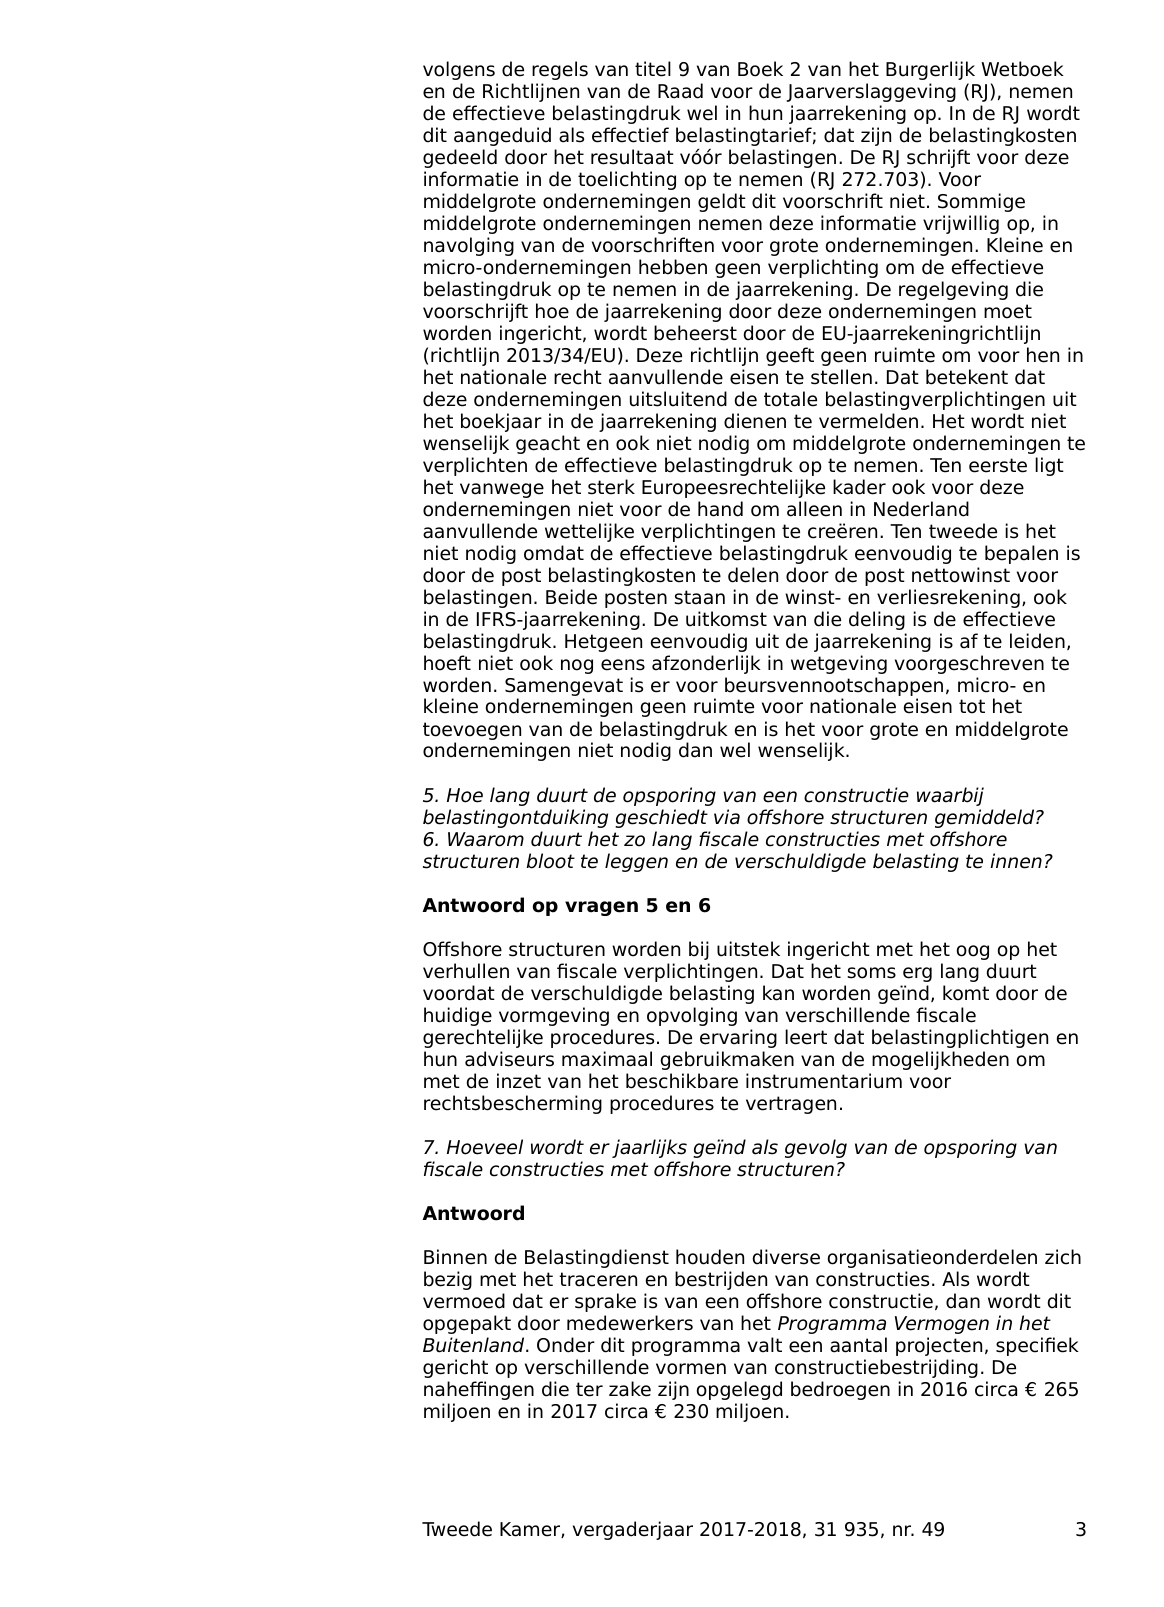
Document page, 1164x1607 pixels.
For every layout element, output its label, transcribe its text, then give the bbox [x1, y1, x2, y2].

text 5. Hoe lang duurt de opsporing van een constructie waarbij belastingontduiking geschiedt via offshore structuren gemiddeld? [422, 784, 1087, 828]
text volgens de regels van titel 9 van Boek 2 van het Burgerlijk Wetboek en de Richtlijnen van de Raad voor de Jaarverslaggeving (RJ), nemen de effectieve belastingdruk wel in hun jaarrekening op. In de RJ wordt dit aangeduid als effectief belastingtarief; dat zijn de belastingkosten gedeeld door het resultaat vóór belastingen. De RJ schrijft voor deze informatie in de toelichting op te nemen (RJ 272.703). Voor middelgrote ondernemingen geldt dit voorschrift niet. Sommige middelgrote ondernemingen nemen deze informatie vrijwillig op, in navolging van de voorschriften voor grote ondernemingen. Kleine en micro-ondernemingen hebben geen verplichting om de effectieve belastingdruk op te nemen in de jaarrekening. De regelgeving die voorschrijft hoe de jaarrekening door deze ondernemingen moet worden ingericht, wordt beheerst door de EU-jaarrekeningrichtlijn (richtlijn 2013/34/EU). Deze richtlijn geeft geen ruimte om voor hen in het nationale recht aanvullende eisen te stellen. Dat betekent dat deze ondernemingen uitsluitend de totale belastingverplichtingen uit het boekjaar in de jaarrekening dienen te vermelden. Het wordt niet wenselijk geacht en ook niet nodig om middelgrote ondernemingen te verplichten de effectieve belastingdruk op te nemen. Ten eerste ligt het vanwege het sterk Europeesrechtelijke kader ook voor deze ondernemingen niet voor de hand om alleen in Nederland aanvullende wettelijke verplichtingen te creëren. Ten tweede is het niet nodig omdat de effectieve belastingdruk eenvoudig te bepalen is door de post belastingkosten te delen door de post nettowinst voor belastingen. Beide posten staan in de winst- en verliesrekening, ook in de IFRS-jaarrekening. De uitkomst van die deling is de effectieve belastingdruk. Hetgeen eenvoudig uit de jaarrekening is af te leiden, hoeft niet ook nog eens afzonderlijk in wetgeving voorgeschreven te worden. Samengevat is er voor beursvennootschappen, micro- en kleine ondernemingen geen ruimte voor nationale eisen tot het toevoegen van de belastingdruk en is het voor grote en middelgrote ondernemingen niet nodig dan wel wenselijk. [422, 59, 1087, 762]
text Binnen de Belastingdienst houden diverse organisatieonderdelen zich bezig met het traceren en bestrijden van constructies. Als wordt vermoed dat er sprake is van een offshore constructie, dan wordt dit opgepakt door medewerkers van het Programma Vermogen in het Buitenland. Onder dit programma valt een aantal projecten, specifiek gericht op verschillende vormen van constructiebestrijding. De naheffingen die ter zake zijn opgelegd bedroegen in 2016 circa € 265 miljoen en in 2017 circa € 230 miljoen. [422, 1247, 1087, 1423]
subtitle Antwoord [422, 1203, 1087, 1225]
subtitle Antwoord op vragen 5 en 6 [422, 895, 1087, 917]
text Offshore structuren worden bij uitstek ingericht met het oog op het verhullen van fiscale verplichtingen. Dat het soms erg lang duurt voordat de verschuldigde belasting kan worden geïnd, komt door de huidige vormgeving en opvolging van verschillende fiscale gerechtelijke procedures. De ervaring leert dat belastingplichtigen en hun adviseurs maximaal gebruikmaken van de mogelijkheden om met de inzet van het beschikbare instrumentarium voor rechtsbescherming procedures te vertragen. [422, 939, 1087, 1115]
text 6. Waarom duurt het zo lang fiscale constructies met offshore structuren bloot te leggen en de verschuldigde belasting te innen? [422, 828, 1087, 872]
text 7. Hoeveel wordt er jaarlijks geïnd als gevolg van de opsporing van fiscale constructies met offshore structuren? [422, 1137, 1087, 1181]
